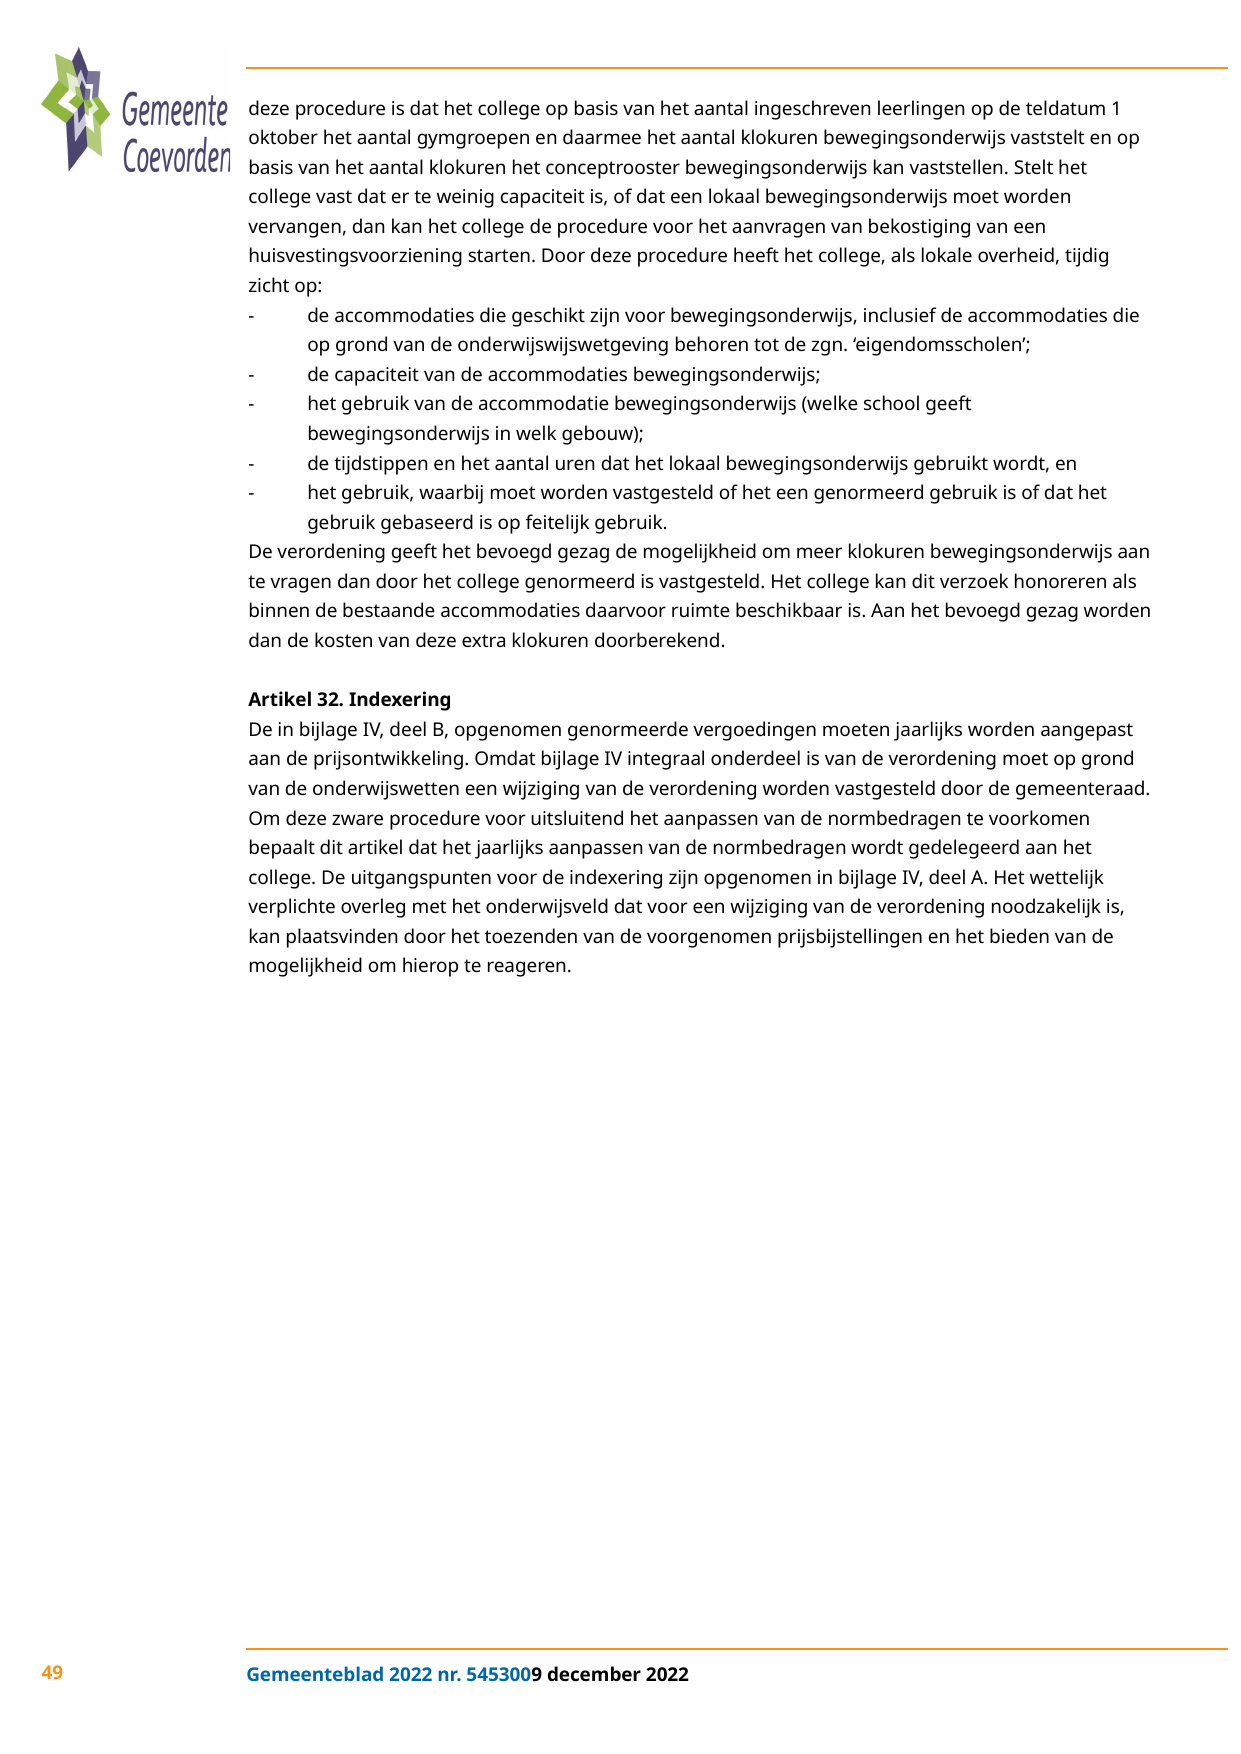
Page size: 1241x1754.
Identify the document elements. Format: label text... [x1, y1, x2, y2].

list het gebruik van de accommodatie bewegingsonderwijs (welke school geeft bewegingsonderwijs in welk gebouw); [248, 391, 1152, 446]
list de capaciteit van de accommodaties bewegingsonderwijs; [248, 361, 1152, 387]
list het gebruik, waarbij moet worden vastgesteld of het een genormeerd gebruik is of dat het gebruik gebaseerd is op feitelijk gebruik. [248, 479, 1152, 535]
text deze procedure is dat het college op basis van het aantal ingeschreven leerlingen op de teldatum 1 oktober het aantal gymgroepen en daarmee het aantal klokuren bewegingsonderwijs vaststelt en op basis van het aantal klokuren het conceptrooster bewegingsonderwijs kan vaststellen. Stelt het college vast dat er te weinig capaciteit is, of dat een lokaal bewegingsonderwijs moet worden vervangen, dan kan het college de procedure voor het aanvragen van bekostiging van een huisvestingsvoorziening starten. Door deze procedure heeft het college, als lokale overheid, tijdig zicht op: [248, 95, 1152, 298]
text De verordening geeft het bevoegd gezag de mogelijkheid om meer klokuren bewegingsonderwijs aan te vragen dan door het college genormeerd is vastgesteld. Het college kan dit verzoek honoreren als binnen de bestaande accommodaties daarvoor ruimte beschikbaar is. Aan het bevoegd gezag worden dan de kosten van deze extra klokuren doorberekend. [248, 538, 1152, 653]
text Artikel 32. Indexering [248, 686, 1152, 712]
list de accommodaties die geschikt zijn voor bewegingsonderwijs, inclusief de accommodaties die op grond van de onderwijswijswetgeving behoren tot de zgn. ‘eigendomsscholen’; [248, 302, 1152, 357]
list de tijdstippen en het aantal uren dat het lokaal bewegingsonderwijs gebruikt wordt, en [248, 450, 1152, 476]
picture [41, 47, 231, 172]
text De in bijlage IV, deel B, opgenomen genormeerde vergoedingen moeten jaarlijks worden aangepast aan de prijsontwikkeling. Omdat bijlage IV integraal onderdeel is van de verordening moet op grond van de onderwijswetten een wijziging van de verordening worden vastgesteld door de gemeenteraad. Om deze zware procedure voor uitsluitend het aanpassen van de normbedragen te voorkomen bepaalt dit artikel dat het jaarlijks aanpassen van de normbedragen wordt gedelegeerd aan het college. De uitgangspunten voor de indexering zijn opgenomen in bijlage IV, deel A. Het wettelijk verplichte overleg met het onderwijsveld dat voor een wijziging van de verordening noodzakelijk is, kan plaatsvinden door het toezenden van de voorgenomen prijsbijstellingen en het bieden van de mogelijkheid om hierop te reageren. [248, 716, 1152, 978]
